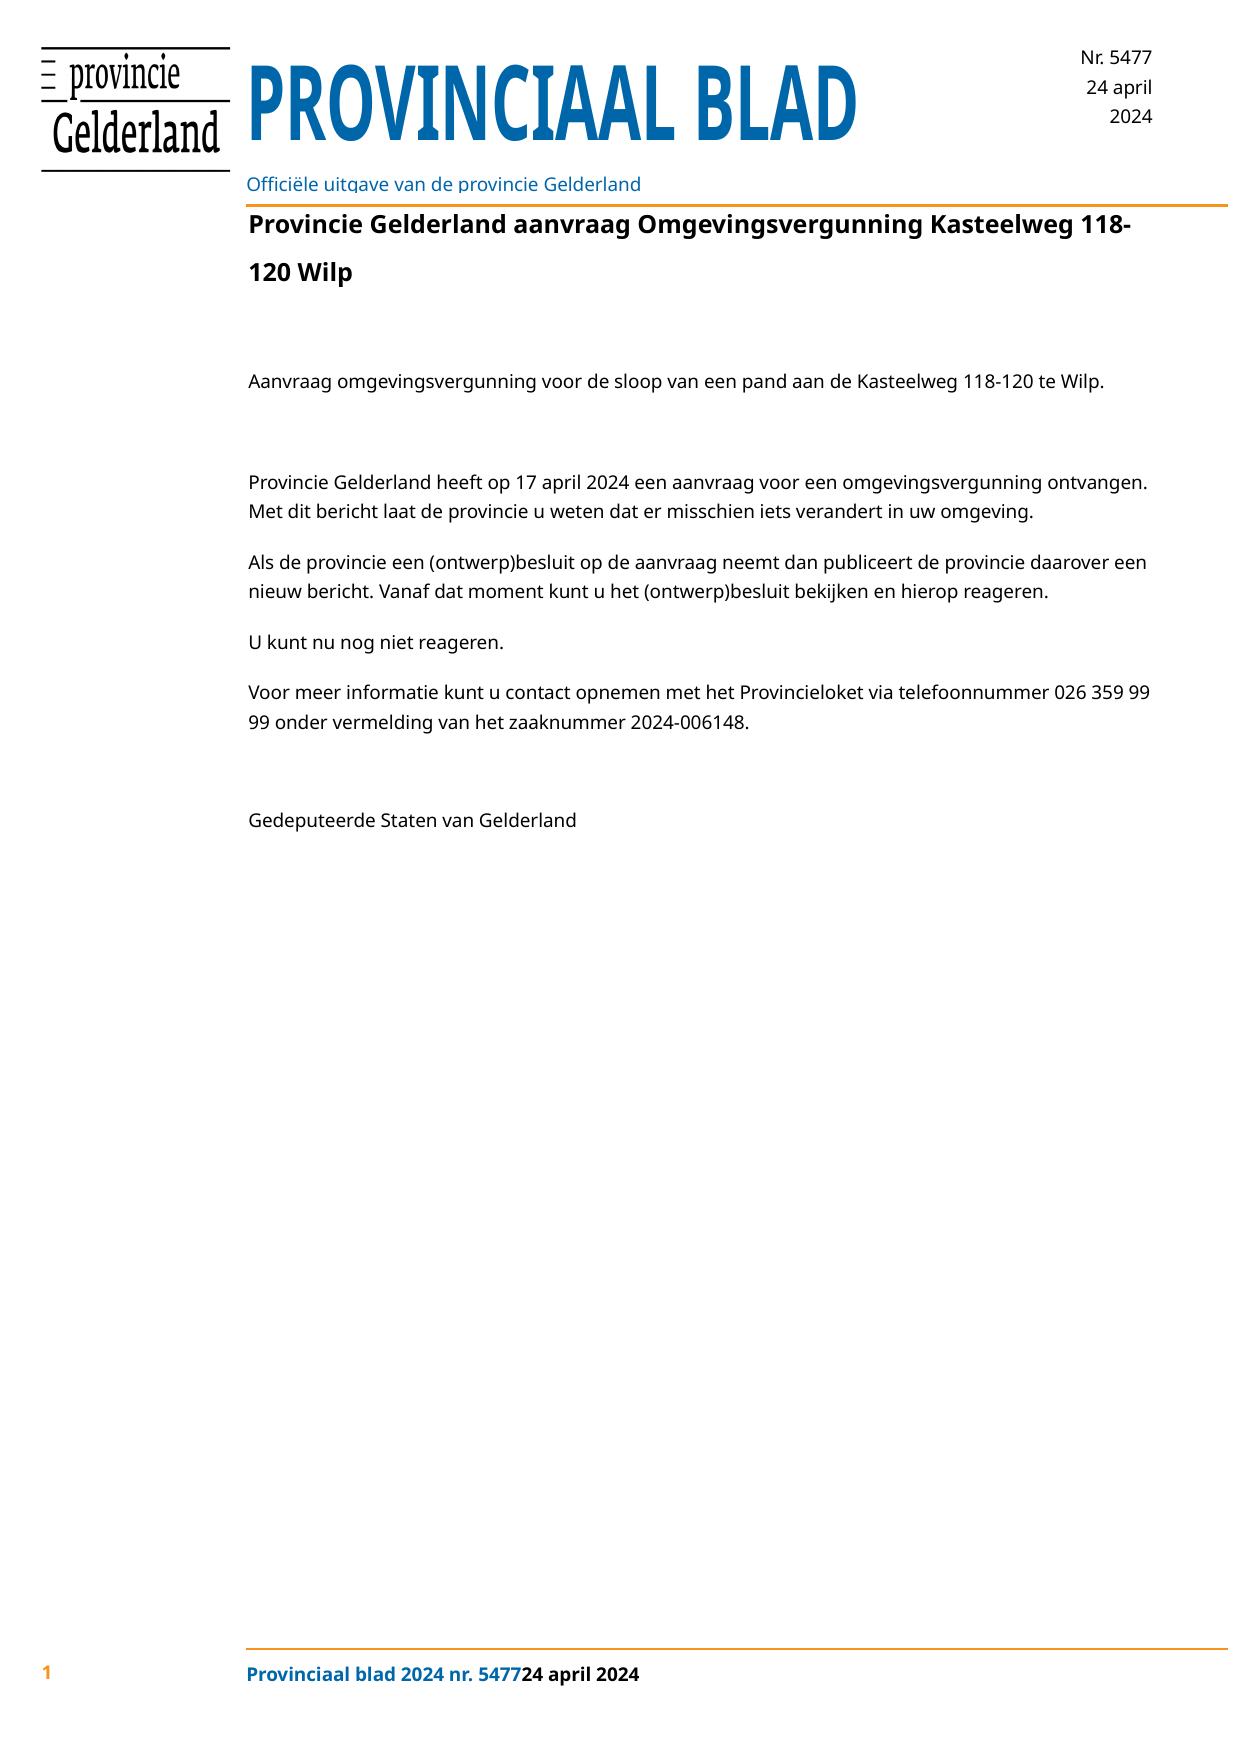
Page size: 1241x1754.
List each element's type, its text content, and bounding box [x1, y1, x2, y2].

text Gedeputeerde Staten van Gelderland [248, 807, 1152, 833]
text Voor meer informatie kunt u contact opnemen met het Provincieloket via telefoonnummer 026 359 99 99 onder vermelding van het zaaknummer 2024-006148. [248, 679, 1152, 735]
text Als de provincie een (ontwerp)besluit op de aanvraag neemt dan publiceert de provincie daarover een nieuw bericht. Vanaf dat moment kunt u het (ontwerp)besluit bekijken en hierop reageren. [248, 549, 1152, 604]
picture [41, 47, 231, 172]
text Aanvraag omgevingsvergunning voor de sloop van een pand aan de Kasteelweg 118-120 te Wilp. [248, 368, 1152, 394]
text Provincie Gelderland aanvraag Omgevingsvergunning Kasteelweg 118-120 Wilp [248, 207, 1152, 288]
text Provincie Gelderland heeft op 17 april 2024 een aanvraag voor een omgevingsvergunning ontvangen. Met dit bericht laat de provincie u weten dat er misschien iets verandert in uw omgeving. [248, 469, 1152, 524]
text U kunt nu nog niet reageren. [248, 629, 1152, 655]
